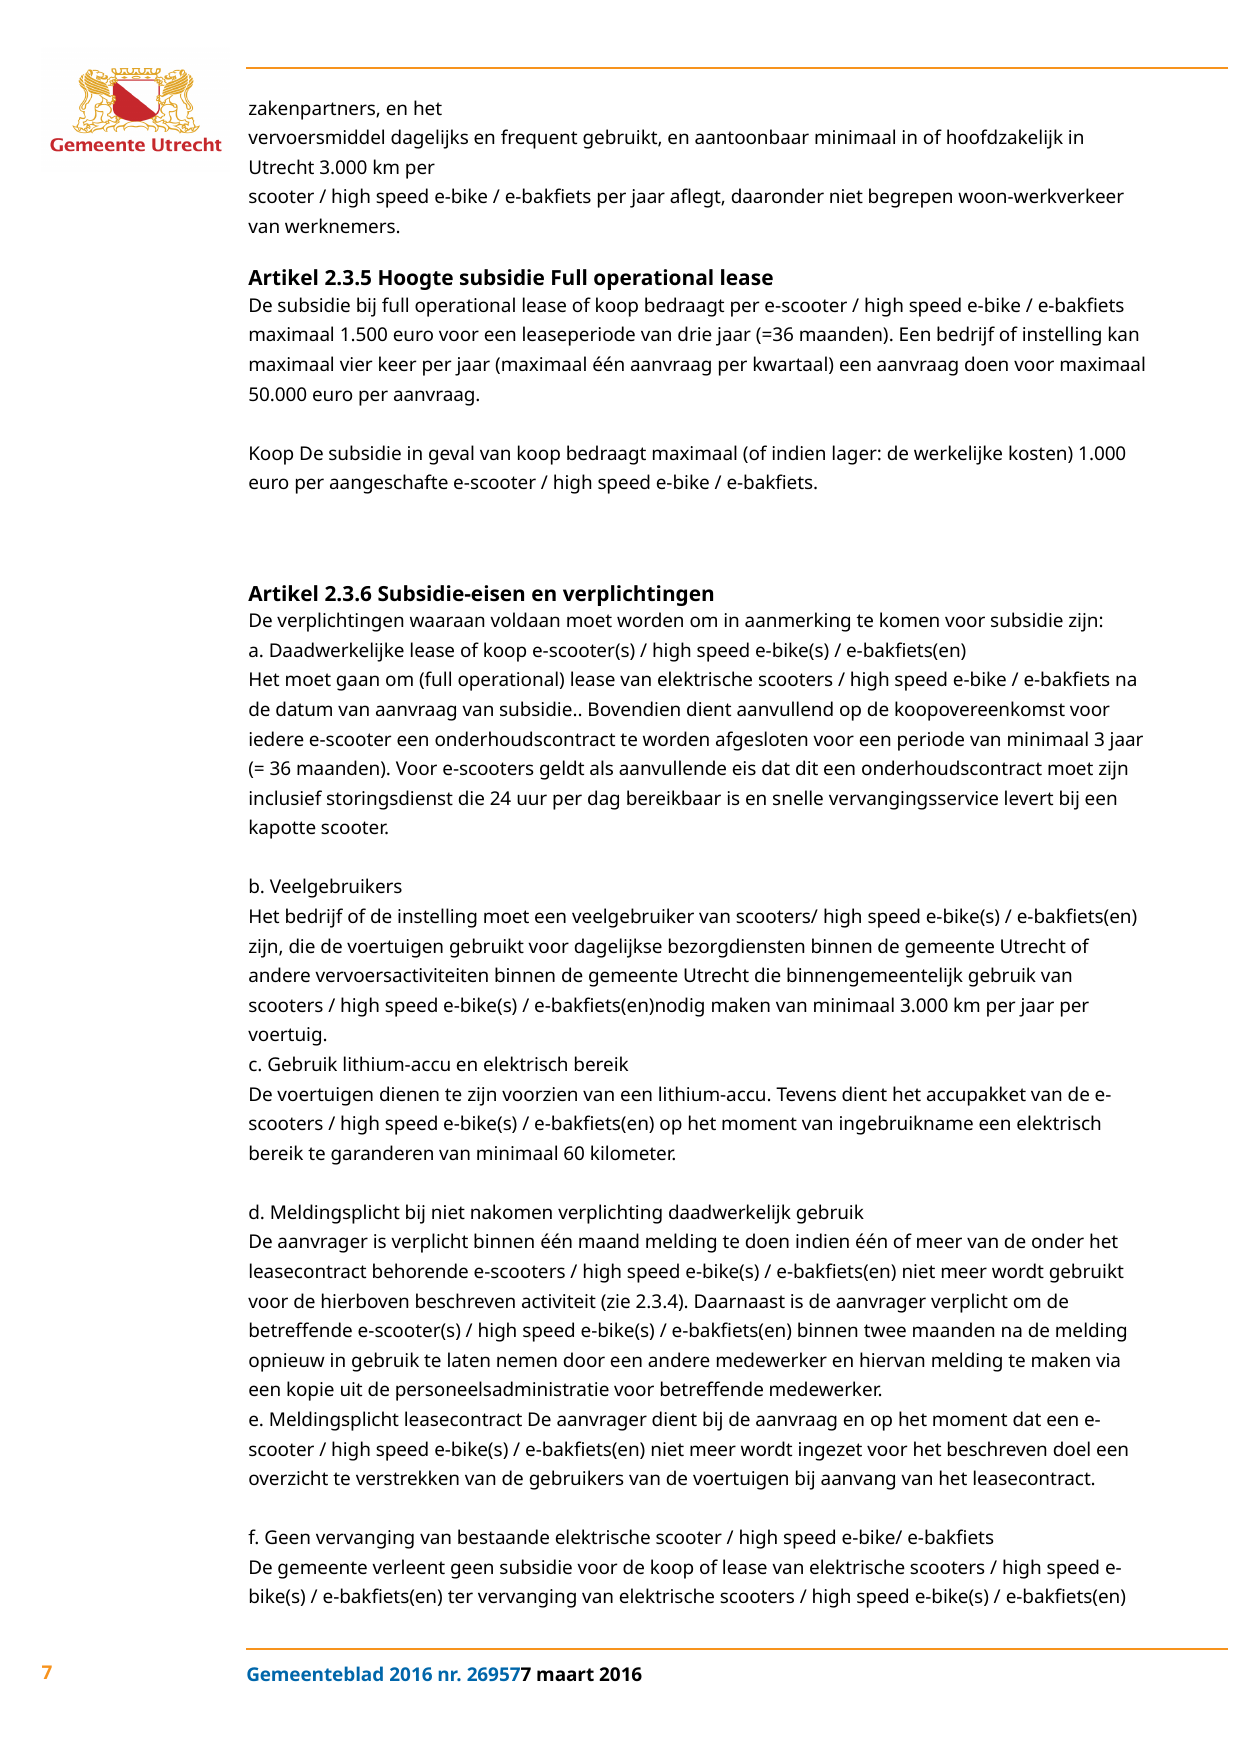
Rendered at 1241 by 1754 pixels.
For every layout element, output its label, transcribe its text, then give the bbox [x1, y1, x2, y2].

text d. Meldingsplicht bij niet nakomen verplichting daadwerkelijk gebruik [248, 1199, 1152, 1225]
text scooter / high speed e-bike / e-bakfiets per jaar aflegt, daaronder niet begrepen woon-werkverkeer van werknemers. [248, 183, 1152, 239]
text De verplichtingen waaraan voldaan moet worden om in aanmerking te komen voor subsidie zijn: [248, 607, 1152, 633]
text De subsidie bij full operational lease of koop bedraagt per e-scooter / high speed e-bike / e-bakfiets maximaal 1.500 euro voor een leaseperiode van drie jaar (=36 maanden). Een bedrijf of instelling kan maximaal vier keer per jaar (maximaal één aanvraag per kwartaal) een aanvraag doen voor maximaal 50.000 euro per aanvraag. [248, 292, 1152, 406]
text Het moet gaan om (full operational) lease van elektrische scooters / high speed e-bike / e-bakfiets na de datum van aanvraag van subsidie.. Bovendien dient aanvullend op de koopovereenkomst voor iedere e-scooter een onderhoudscontract te worden afgesloten voor een periode van minimaal 3 jaar (= 36 maanden). Voor e-scooters geldt als aanvullende eis dat dit een onderhoudscontract moet zijn inclusief storingsdienst die 24 uur per dag bereikbaar is en snelle vervangingsservice levert bij een kapotte scooter. [248, 667, 1152, 840]
text Het bedrijf of de instelling moet een veelgebruiker van scooters/ high speed e-bike(s) / e-bakfiets(en) zijn, die de voertuigen gebruikt voor dagelijkse bezorgdiensten binnen de gemeente Utrecht of andere vervoersactiviteiten binnen de gemeente Utrecht die binnengemeentelijk gebruik van scooters / high speed e-bike(s) / e-bakfiets(en)nodig maken van minimaal 3.000 km per jaar per voertuig. [248, 903, 1152, 1047]
text f. Geen vervanging van bestaande elektrische scooter / high speed e-bike/ e-bakfiets [248, 1524, 1152, 1550]
text Artikel 2.3.5 Hoogte subsidie Full operational lease [248, 263, 1152, 292]
text b. Veelgebruikers [248, 874, 1152, 899]
text c. Gebruik lithium-accu en elektrisch bereik [248, 1051, 1152, 1077]
text Artikel 2.3.6 Subsidie-eisen en verplichtingen [248, 579, 1152, 607]
text zakenpartners, en het [248, 95, 1152, 121]
text vervoersmiddel dagelijks en frequent gebruikt, en aantoonbaar minimaal in of hoofdzakelijk in Utrecht 3.000 km per [248, 124, 1152, 180]
text e. Meldingsplicht leasecontract De aanvrager dient bij de aanvraag en op het moment dat een e-scooter / high speed e-bike(s) / e-bakfiets(en) niet meer wordt ingezet voor het beschreven doel een overzicht te verstrekken van de gebruikers van de voertuigen bij aanvang van het leasecontract. [248, 1406, 1152, 1491]
text De gemeente verleent geen subsidie voor de koop of lease van elektrische scooters / high speed e-bike(s) / e-bakfiets(en) ter vervanging van elektrische scooters / high speed e-bike(s) / e-bakfiets(en) [248, 1554, 1152, 1609]
text Koop De subsidie in geval van koop bedraagt maximaal (of indien lager: de werkelijke kosten) 1.000 euro per aangeschafte e-scooter / high speed e-bike / e-bakfiets. [248, 440, 1152, 495]
text a. Daadwerkelijke lease of koop e-scooter(s) / high speed e-bike(s) / e-bakfiets(en) [248, 637, 1152, 663]
picture [41, 47, 231, 172]
text De voertuigen dienen te zijn voorzien van een lithium-accu. Tevens dient het accupakket van de e-scooters / high speed e-bike(s) / e-bakfiets(en) op het moment van ingebruikname een elektrisch bereik te garanderen van minimaal 60 kilometer. [248, 1081, 1152, 1166]
text De aanvrager is verplicht binnen één maand melding te doen indien één of meer van de onder het leasecontract behorende e-scooters / high speed e-bike(s) / e-bakfiets(en) niet meer wordt gebruikt voor de hierboven beschreven activiteit (zie 2.3.4). Daarnaast is de aanvrager verplicht om de betreffende e-scooter(s) / high speed e-bike(s) / e-bakfiets(en) binnen twee maanden na de melding opnieuw in gebruik te laten nemen door een andere medewerker en hiervan melding te maken via een kopie uit de personeelsadministratie voor betreffende medewerker. [248, 1229, 1152, 1402]
